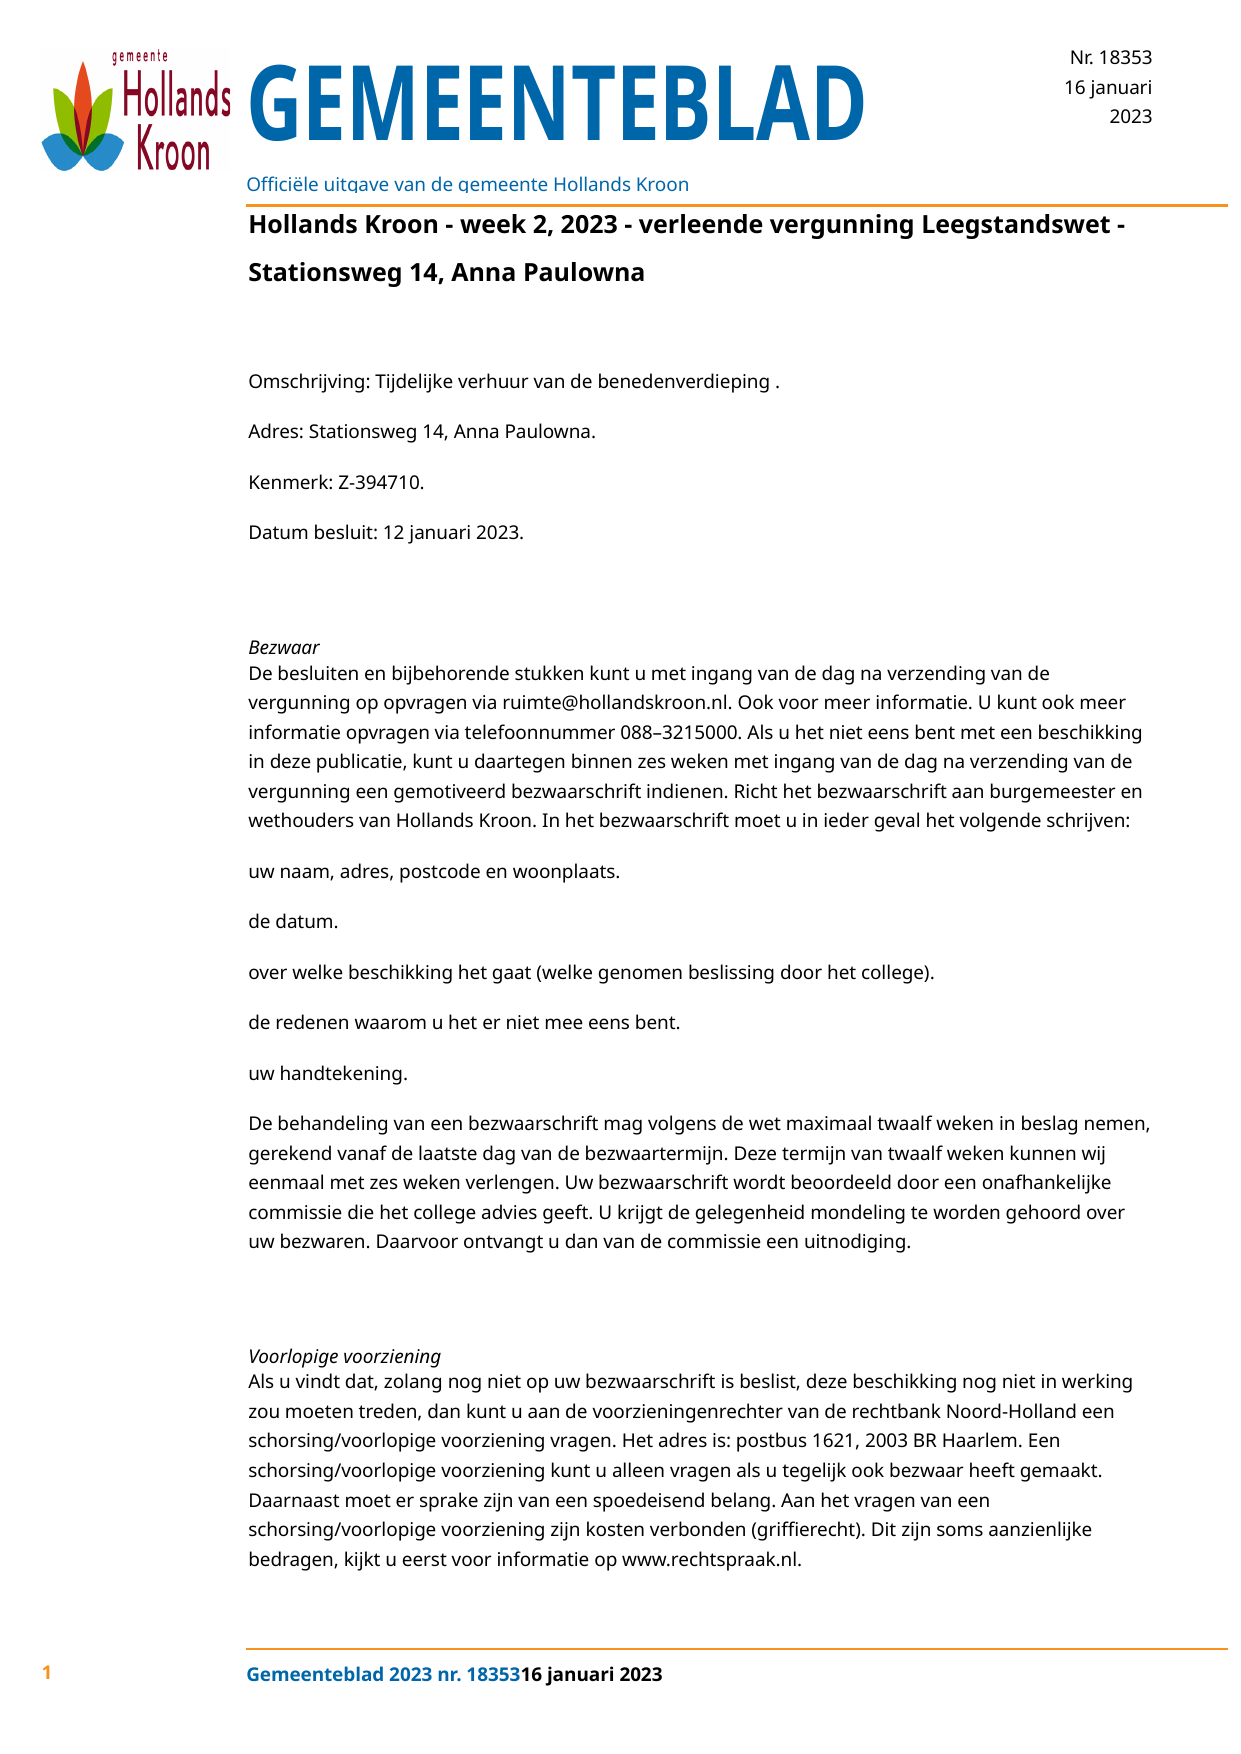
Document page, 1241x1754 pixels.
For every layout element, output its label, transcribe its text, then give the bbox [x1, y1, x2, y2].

text de redenen waarom u het er niet mee eens bent. [248, 1009, 1152, 1035]
text Hollands Kroon - week 2, 2023 - verleende vergunning Leegstandswet - Stationsweg 14, Anna Paulowna [248, 207, 1152, 288]
text Datum besluit: 12 januari 2023. [248, 519, 1152, 545]
text over welke beschikking het gaat (welke genomen beslissing door het college). [248, 959, 1152, 984]
text De behandeling van een bezwaarschrift mag volgens de wet maximaal twaalf weken in beslag nemen, gerekend vanaf de laatste dag van de bezwaartermijn. Deze termijn van twaalf weken kunnen wij eenmaal met zes weken verlengen. Uw bezwaarschrift wordt beoordeeld door een onafhankelijke commissie die het college advies geeft. U krijgt de gelegenheid mondeling te worden gehoord over uw bezwaren. Daarvoor ontvangt u dan van de commissie een uitnodiging. [248, 1110, 1152, 1254]
text Omschrijving: Tijdelijke verhuur van de benedenverdieping . [248, 368, 1152, 394]
text uw naam, adres, postcode en woonplaats. [248, 858, 1152, 884]
text Adres: Stationsweg 14, Anna Paulowna. [248, 419, 1152, 444]
text De besluiten en bijbehorende stukken kunt u met ingang van de dag na verzending van de vergunning op opvragen via ruimte@hollandskroon.nl. Ook voor meer informatie. U kunt ook meer informatie opvragen via telefoonnummer 088–3215000. Als u het niet eens bent met een beschikking in deze publicatie, kunt u daartegen binnen zes weken met ingang van de dag na verzending van de vergunning een gemotiveerd bezwaarschrift indienen. Richt het bezwaarschrift aan burgemeester en wethouders van Hollands Kroon. In het bezwaarschrift moet u in ieder geval het volgende schrijven: [248, 660, 1152, 833]
text uw handtekening. [248, 1060, 1152, 1085]
text Kenmerk: Z-394710. [248, 469, 1152, 495]
picture [41, 47, 231, 172]
text Bezwaar [248, 634, 1152, 660]
text de datum. [248, 908, 1152, 934]
text Voorlopige voorziening [248, 1343, 1152, 1368]
text Als u vindt dat, zolang nog niet op uw bezwaarschrift is beslist, deze beschikking nog niet in werking zou moeten treden, dan kunt u aan de voorzieningenrechter van de rechtbank Noord-Holland een schorsing/voorlopige voorziening vragen. Het adres is: postbus 1621, 2003 BR Haarlem. Een schorsing/voorlopige voorziening kunt u alleen vragen als u tegelijk ook bezwaar heeft gemaakt. Daarnaast moet er sprake zijn van een spoedeisend belang. Aan het vragen van een schorsing/voorlopige voorziening zijn kosten verbonden (griffierecht). Dit zijn soms aanzienlijke bedragen, kijkt u eerst voor informatie op www.rechtspraak.nl. [248, 1368, 1152, 1572]
